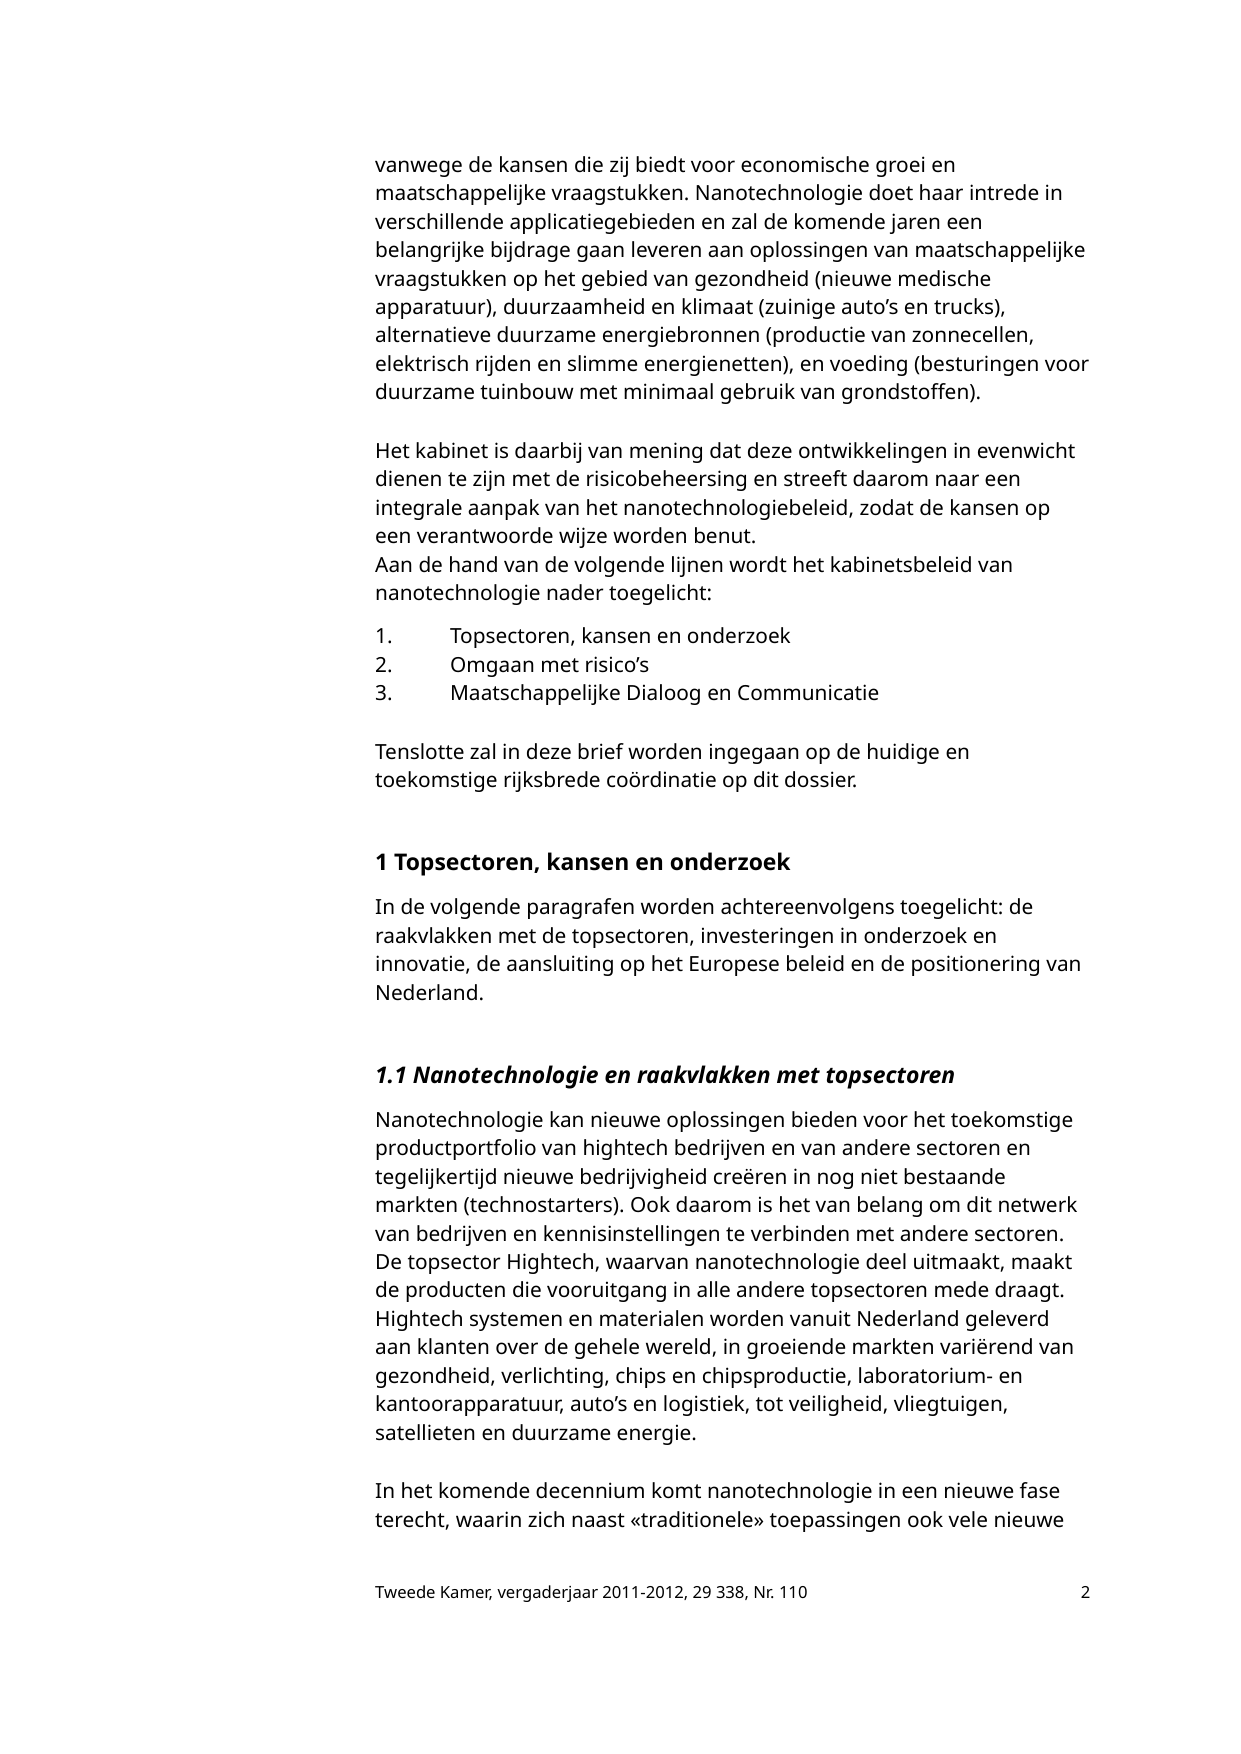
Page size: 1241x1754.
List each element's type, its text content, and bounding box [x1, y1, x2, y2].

text Aan de hand van de volgende lijnen wordt het kabinetsbeleid van nanotechnologie nader toegelicht: [375, 550, 1090, 607]
text In de volgende paragrafen worden achtereenvolgens toegelicht: de raakvlakken met de topsectoren, investeringen in onderzoek en innovatie, de aansluiting op het Europese beleid en de positionering van Nederland. [375, 892, 1090, 1006]
list Omgaan met risico’s [375, 650, 1090, 678]
text vanwege de kansen die zij biedt voor economische groei en maatschappelijke vraagstukken. Nanotechnologie doet haar intrede in verschillende applicatiegebieden en zal de komende jaren een belangrijke bijdrage gaan leveren aan oplossingen van maatschappelijke vraagstukken op het gebied van gezondheid (nieuwe medische apparatuur), duurzaamheid en klimaat (zuinige auto’s en trucks), alternatieve duurzame energiebronnen (productie van zonnecellen, elektrisch rijden en slimme energienetten), en voeding (besturingen voor duurzame tuinbouw met minimaal gebruik van grondstoffen). [375, 150, 1090, 406]
list Topsectoren, kansen en onderzoek [375, 622, 1090, 650]
text In het komende decennium komt nanotechnologie in een nieuwe fase terecht, waarin zich naast «traditionele» toepassingen ook vele nieuwe [375, 1476, 1090, 1533]
subtitle 1 Topsectoren, kansen en onderzoek [375, 846, 1090, 877]
list Maatschappelijke Dialoog en Communicatie [375, 678, 1090, 707]
text Nanotechnologie kan nieuwe oplossingen bieden voor het toekomstige productportfolio van hightech bedrijven en van andere sectoren en tegelijkertijd nieuwe bedrijvigheid creëren in nog niet bestaande markten (technostarters). Ook daarom is het van belang om dit netwerk van bedrijven en kennisinstellingen te verbinden met andere sectoren. De topsector Hightech, waarvan nanotechnologie deel uitmaakt, maakt de producten die vooruitgang in alle andere topsectoren mede draagt. Hightech systemen en materialen worden vanuit Nederland geleverd aan klanten over de gehele wereld, in groeiende markten variërend van gezondheid, verlichting, chips en chipsproductie, laboratorium- en kantoorapparatuur, auto’s en logistiek, tot veiligheid, vliegtuigen, satellieten en duurzame energie. [375, 1105, 1090, 1446]
text Tenslotte zal in deze brief worden ingegaan op de huidige en toekomstige rijksbrede coördinatie op dit dossier. [375, 737, 1090, 794]
subtitle 1.1 Nanotechnologie en raakvlakken met topsectoren [375, 1059, 1090, 1090]
text Het kabinet is daarbij van mening dat deze ontwikkelingen in evenwicht dienen te zijn met de risicobeheersing en streeft daarom naar een integrale aanpak van het nanotechnologiebeleid, zodat de kansen op een verantwoorde wijze worden benut. [375, 436, 1090, 550]
